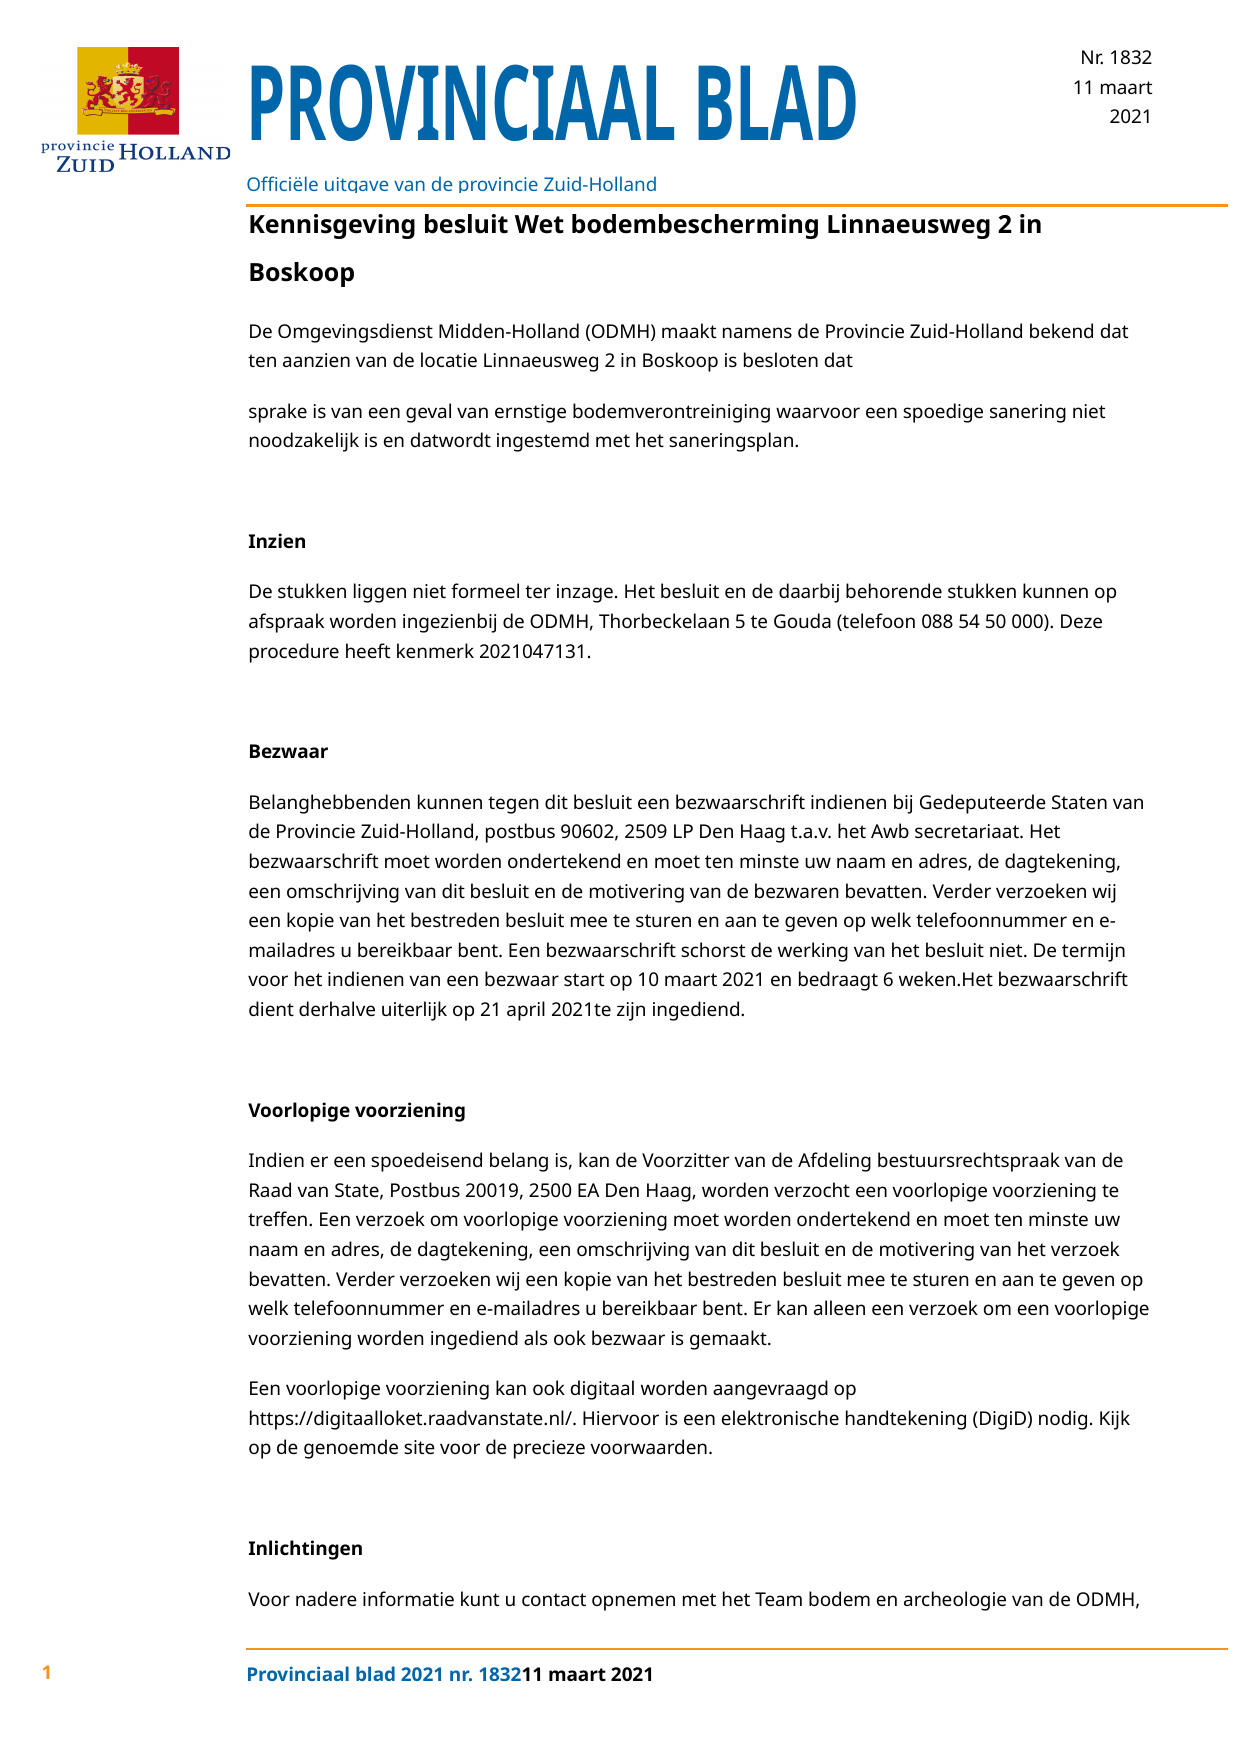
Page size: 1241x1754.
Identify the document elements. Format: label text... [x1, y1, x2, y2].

text Inlichtingen [248, 1535, 1152, 1561]
text De Omgevingsdienst Midden-Holland (ODMH) maakt namens de Provincie Zuid-Holland bekend dat ten aanzien van de locatie Linnaeusweg 2 in Boskoop is besloten dat [248, 318, 1152, 373]
text Indien er een spoedeisend belang is, kan de Voorzitter van de Afdeling bestuursrechtspraak van de Raad van State, Postbus 20019, 2500 EA Den Haag, worden verzocht een voorlopige voorziening te treffen. Een verzoek om voorlopige voorziening moet worden ondertekend en moet ten minste uw naam en adres, de dagtekening, een omschrijving van dit besluit en de motivering van het verzoek bevatten. Verder verzoeken wij een kopie van het bestreden besluit mee te sturen en aan te geven op welk telefoonnummer en e-mailadres u bereikbaar bent. Er kan alleen een verzoek om een voorlopige voorziening worden ingediend als ook bezwaar is gemaakt. [248, 1147, 1152, 1351]
text Een voorlopige voorziening kan ook digitaal worden aangevraagd op https://digitaalloket.raadvanstate.nl/. Hiervoor is een elektronische handtekening (DigiD) nodig. Kijk op de genoemde site voor de precieze voorwaarden. [248, 1375, 1152, 1460]
text Inzien [248, 528, 1152, 554]
picture [41, 47, 231, 172]
text sprake is van een geval van ernstige bodemverontreiniging waarvoor een spoedige sanering niet noodzakelijk is en datwordt ingestemd met het saneringsplan. [248, 398, 1152, 453]
text De stukken liggen niet formeel ter inzage. Het besluit en de daarbij behorende stukken kunnen op afspraak worden ingezienbij de ODMH, Thorbeckelaan 5 te Gouda (telefoon 088 54 50 000). Deze procedure heeft kenmerk 2021047131. [248, 579, 1152, 664]
text Kennisgeving besluit Wet bodembescherming Linnaeusweg 2 in Boskoop [248, 207, 1152, 288]
text Bezwaar [248, 739, 1152, 764]
text Voor nadere informatie kunt u contact opnemen met het Team bodem en archeologie van de ODMH, [248, 1586, 1152, 1612]
text Voorlopige voorziening [248, 1097, 1152, 1123]
text Belanghebbenden kunnen tegen dit besluit een bezwaarschrift indienen bij Gedeputeerde Staten van de Provincie Zuid-Holland, postbus 90602, 2509 LP Den Haag t.a.v. het Awb secretariaat. Het bezwaarschrift moet worden ondertekend en moet ten minste uw naam en adres, de dagtekening, een omschrijving van dit besluit en de motivering van de bezwaren bevatten. Verder verzoeken wij een kopie van het bestreden besluit mee te sturen en aan te geven op welk telefoonnummer en e-mailadres u bereikbaar bent. Een bezwaarschrift schorst de werking van het besluit niet. De termijn voor het indienen van een bezwaar start op 10 maart 2021 en bedraagt 6 weken.Het bezwaarschrift dient derhalve uiterlijk op 21 april 2021te zijn ingediend. [248, 789, 1152, 1022]
